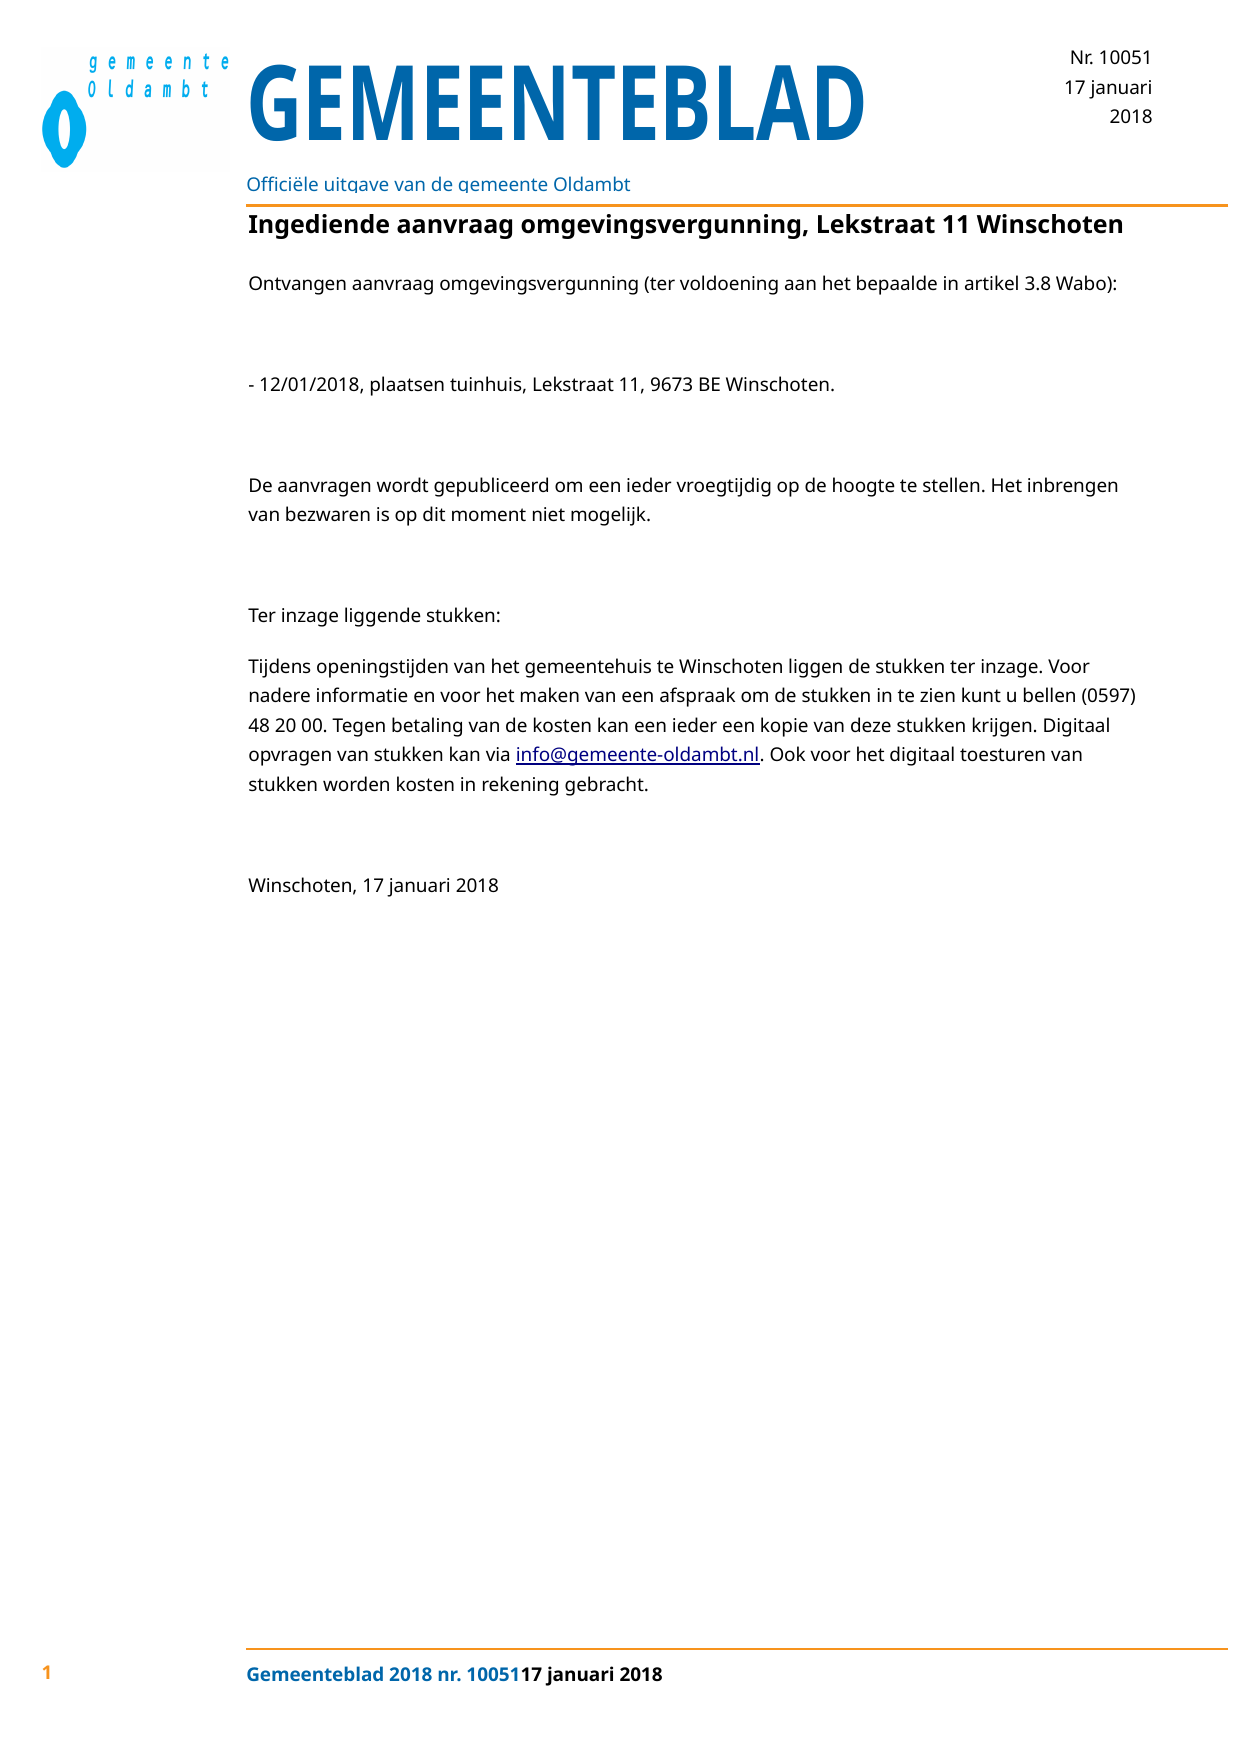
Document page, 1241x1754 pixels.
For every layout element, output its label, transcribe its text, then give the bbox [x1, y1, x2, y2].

text Ingediende aanvraag omgevingsvergunning, Lekstraat 11 Winschoten [248, 207, 1152, 241]
text - 12/01/2018, plaatsen tuinhuis, Lekstraat 11, 9673 BE Winschoten. [248, 371, 1152, 397]
picture [41, 47, 231, 172]
text Ter inzage liggende stukken: [248, 602, 1152, 628]
text De aanvragen wordt gepubliceerd om een ieder vroegtijdig op de hoogte te stellen. Het inbrengen van bezwaren is op dit moment niet mogelijk. [248, 472, 1152, 527]
text Ontvangen aanvraag omgevingsvergunning (ter voldoening aan het bepaalde in artikel 3.8 Wabo): [248, 270, 1152, 296]
text Winschoten, 17 januari 2018 [248, 872, 1152, 898]
text Tijdens openingstijden van het gemeentehuis te Winschoten liggen de stukken ter inzage. Voor nadere informatie en voor het maken van een afspraak om de stukken in te zien kunt u bellen (0597) 48 20 00. Tegen betaling van de kosten kan een ieder een kopie van deze stukken krijgen. Digitaal opvragen van stukken kan via info@gemeente-oldambt.nl. Ook voor het digitaal toesturen van stukken worden kosten in rekening gebracht. [248, 653, 1152, 797]
